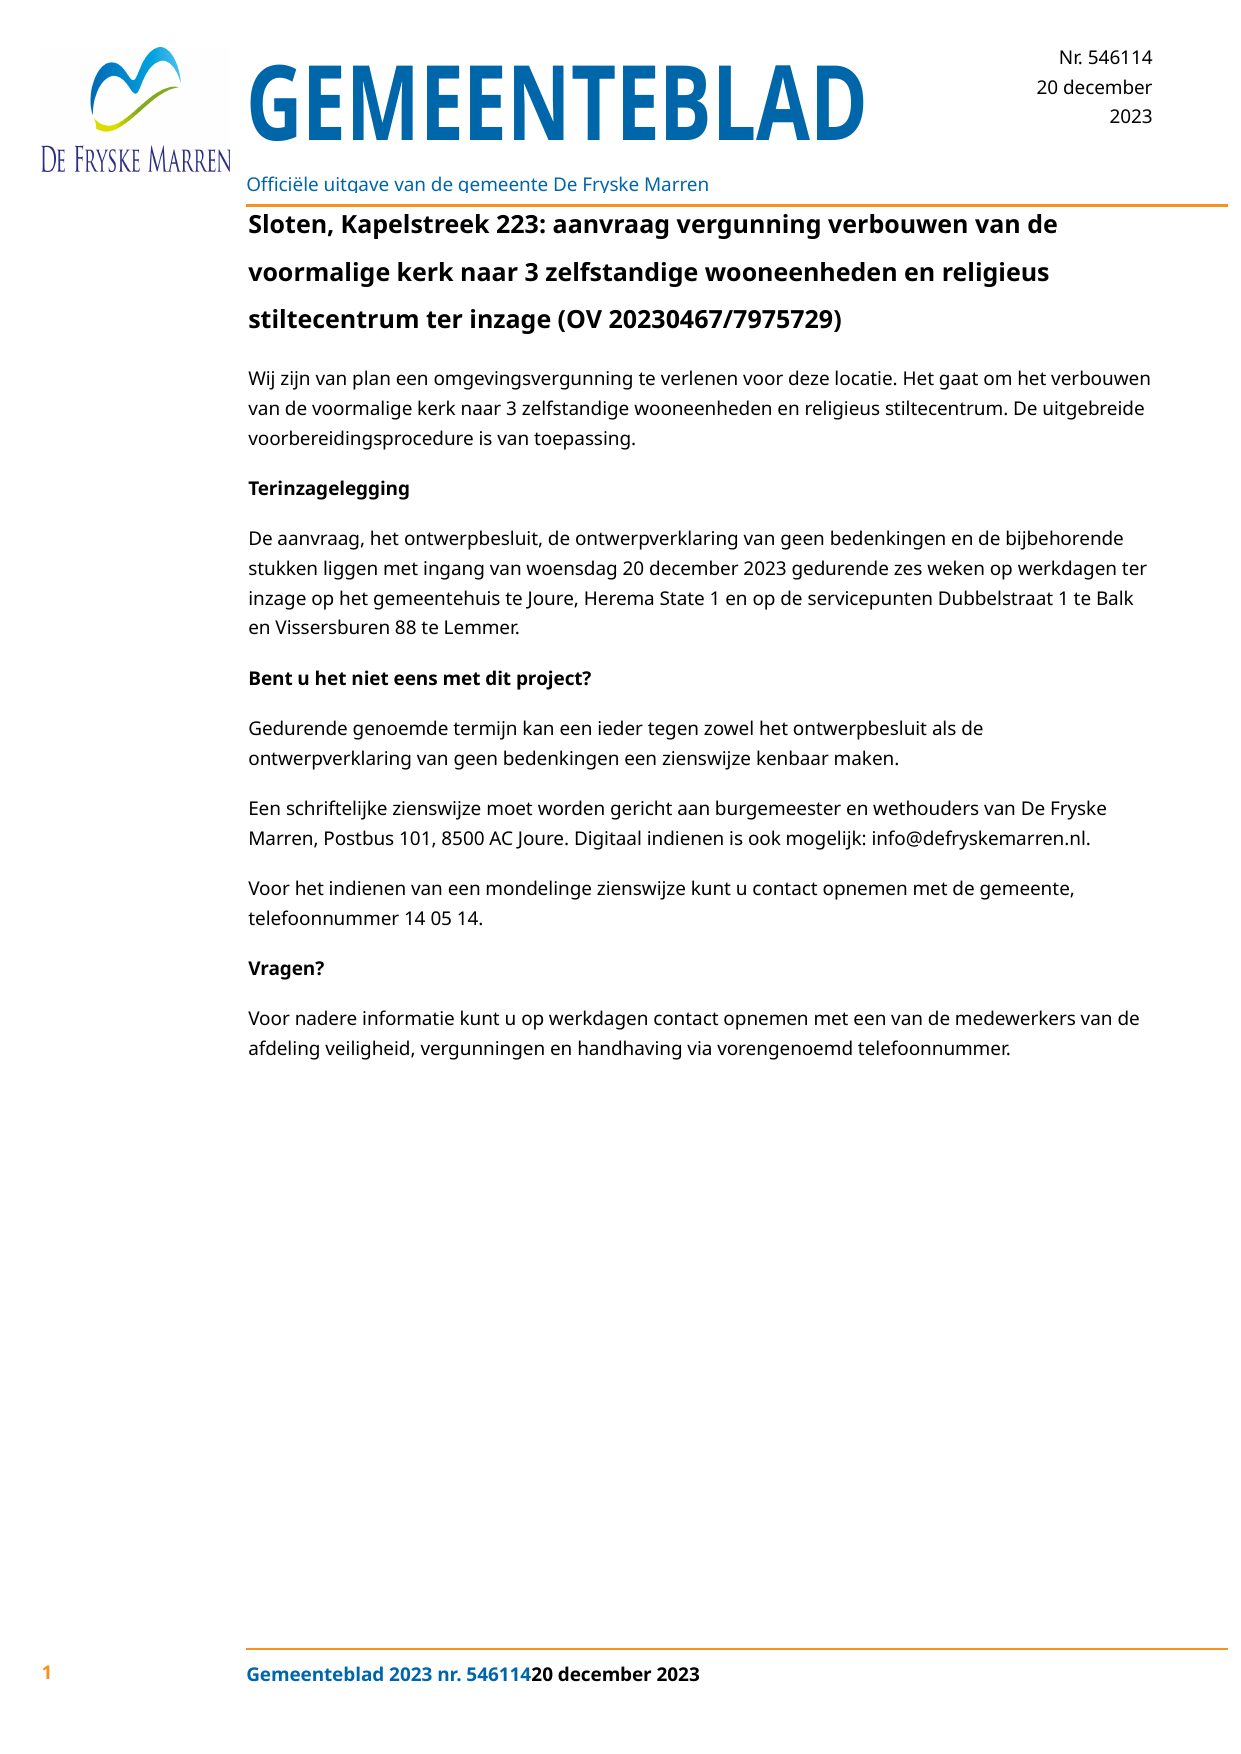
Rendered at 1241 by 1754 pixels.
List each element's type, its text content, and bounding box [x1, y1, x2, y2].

picture [41, 47, 231, 172]
text Voor het indienen van een mondelinge zienswijze kunt u contact opnemen met de gemeente, telefoonnummer 14 05 14. [248, 875, 1152, 930]
text Terinzagelegging [248, 475, 1152, 501]
text Bent u het niet eens met dit project? [248, 665, 1152, 690]
text De aanvraag, het ontwerpbesluit, de ontwerpverklaring van geen bedenkingen en de bijbehorende stukken liggen met ingang van woensdag 20 december 2023 gedurende zes weken op werkdagen ter inzage op het gemeentehuis te Joure, Herema State 1 en op de servicepunten Dubbelstraat 1 te Balk en Vissersburen 88 te Lemmer. [248, 526, 1152, 640]
text Wij zijn van plan een omgevingsvergunning te verlenen voor deze locatie. Het gaat om het verbouwen van de voormalige kerk naar 3 zelfstandige wooneenheden en religieus stiltecentrum. De uitgebreide voorbereidingsprocedure is van toepassing. [248, 366, 1152, 450]
text Voor nadere informatie kunt u op werkdagen contact opnemen met een van de medewerkers van de afdeling veiligheid, vergunningen en handhaving via vorengenoemd telefoonnummer. [248, 1006, 1152, 1061]
text Sloten, Kapelstreek 223: aanvraag vergunning verbouwen van de voormalige kerk naar 3 zelfstandige wooneenheden en religieus stiltecentrum ter inzage (OV 20230467/7975729) [248, 207, 1152, 336]
text Een schriftelijke zienswijze moet worden gericht aan burgemeester en wethouders van De Fryske Marren, Postbus 101, 8500 AC Joure. Digitaal indienen is ook mogelijk: info@defryskemarren.nl. [248, 795, 1152, 850]
text Gedurende genoemde termijn kan een ieder tegen zowel het ontwerpbesluit als de ontwerpverklaring van geen bedenkingen een zienswijze kenbaar maken. [248, 715, 1152, 770]
text Vragen? [248, 955, 1152, 981]
